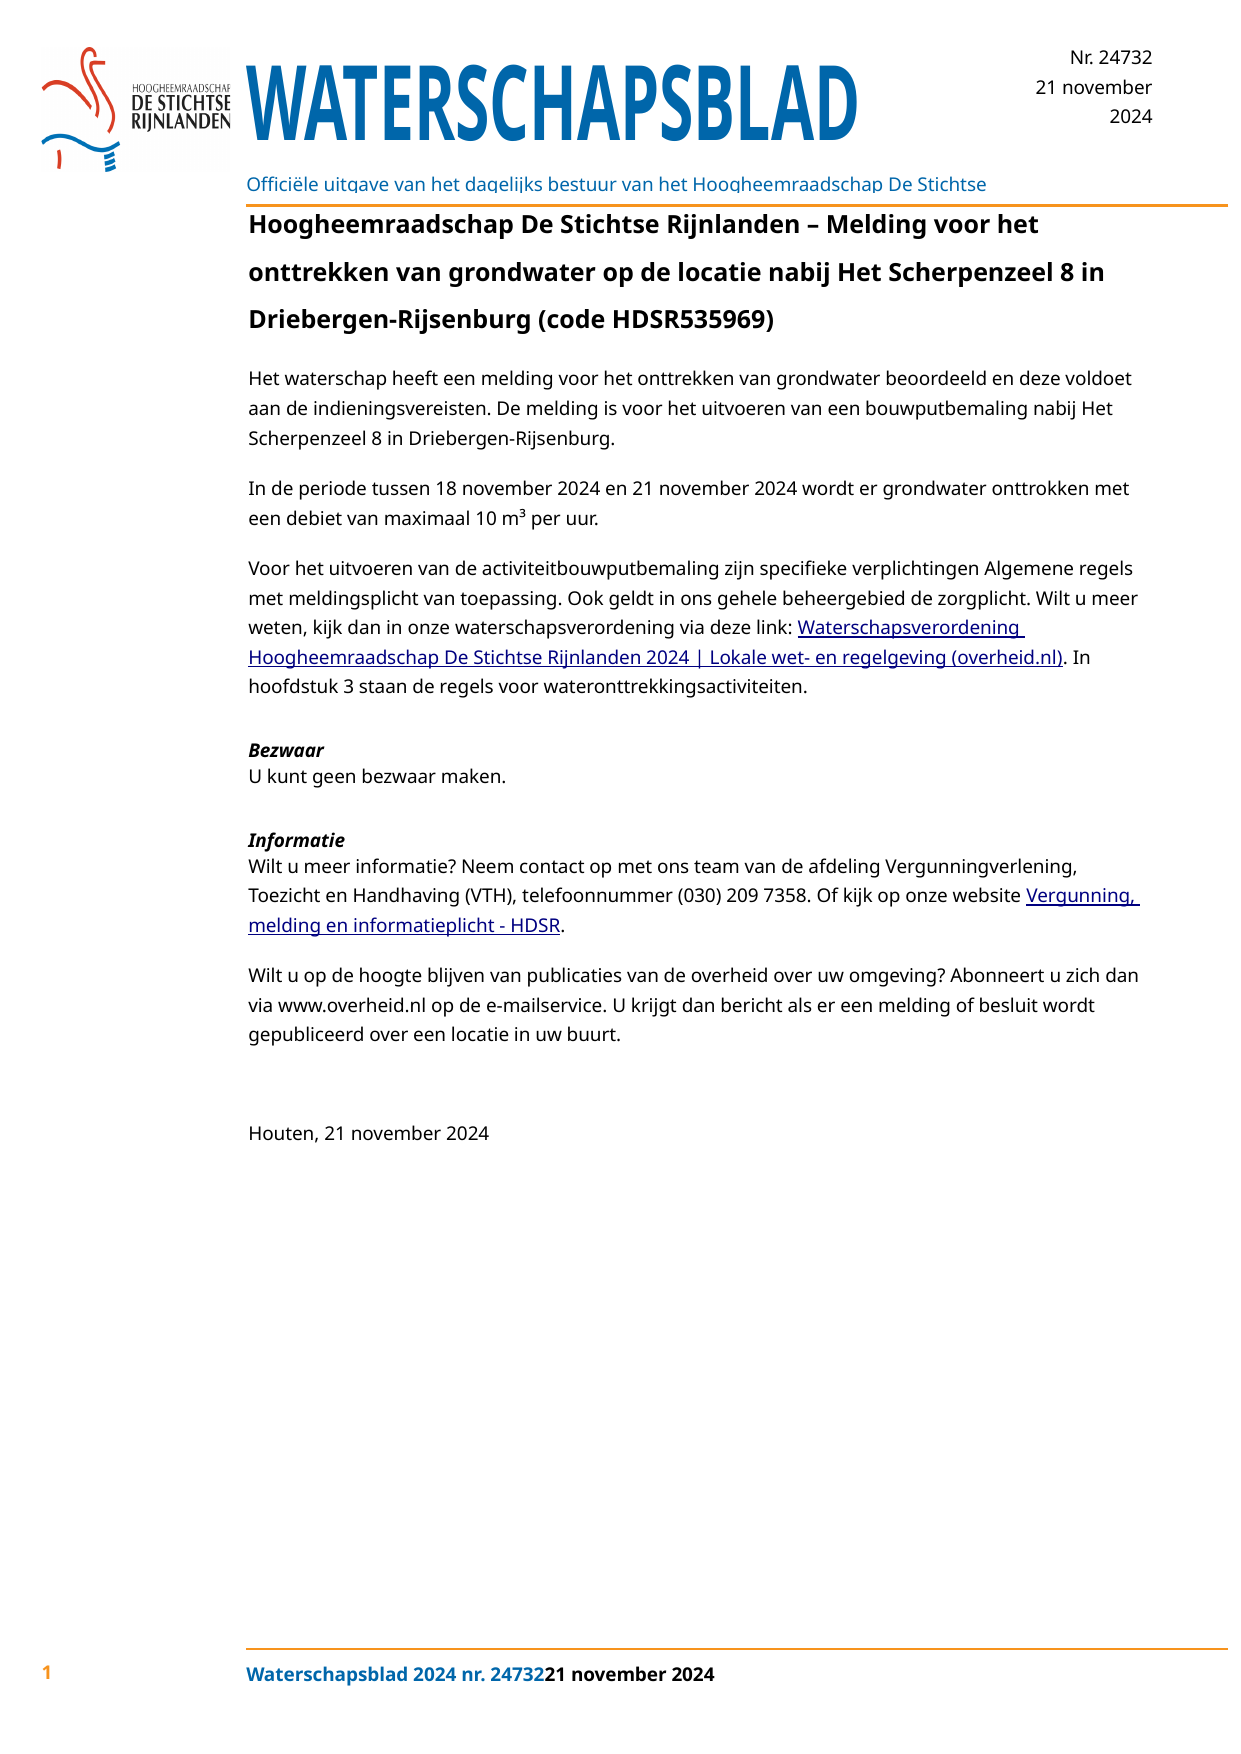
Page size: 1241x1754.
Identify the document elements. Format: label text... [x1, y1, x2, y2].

text Wilt u op de hoogte blijven van publicaties van de overheid over uw omgeving? Abonneert u zich dan via www.overheid.nl op de e-mailservice. U krijgt dan bericht als er een melding of besluit wordt gepubliceerd over een locatie in uw buurt. [248, 962, 1152, 1047]
text Wilt u meer informatie? Neem contact op met ons team van de afdeling Vergunningverlening, Toezicht en Handhaving (VTH), telefoonnummer (030) 209 7358. Of kijk op onze website Vergunning, melding en informatieplicht - HDSR. [248, 853, 1152, 938]
text In de periode tussen 18 november 2024 en 21 november 2024 wordt er grondwater onttrokken met een debiet van maximaal 10 m³ per uur. [248, 475, 1152, 530]
text Informatie [248, 827, 1152, 853]
picture [41, 47, 231, 172]
text Hoogheemraadschap De Stichtse Rijnlanden – Melding voor het onttrekken van grondwater op de locatie nabij Het Scherpenzeel 8 in Driebergen-Rijsenburg (code HDSR535969) [248, 207, 1152, 336]
text U kunt geen bezwaar maken. [248, 763, 1152, 789]
text Bezwaar [248, 737, 1152, 763]
text Voor het uitvoeren van de activiteitbouwputbemaling zijn specifieke verplichtingen Algemene regels met meldingsplicht van toepassing. Ook geldt in ons gehele beheergebied de zorgplicht. Wilt u meer weten, kijk dan in onze waterschapsverordening via deze link: Waterschapsverordening Hoogheemraadschap De Stichtse Rijnlanden 2024 | Lokale wet- en regelgeving (overheid.nl). In hoofdstuk 3 staan de regels voor wateronttrekkingsactiviteiten. [248, 555, 1152, 699]
text Houten, 21 november 2024 [248, 1120, 1152, 1146]
text Het waterschap heeft een melding voor het onttrekken van grondwater beoordeeld en deze voldoet aan de indieningsvereisten. De melding is voor het uitvoeren van een bouwputbemaling nabij Het Scherpenzeel 8 in Driebergen-Rijsenburg. [248, 366, 1152, 450]
